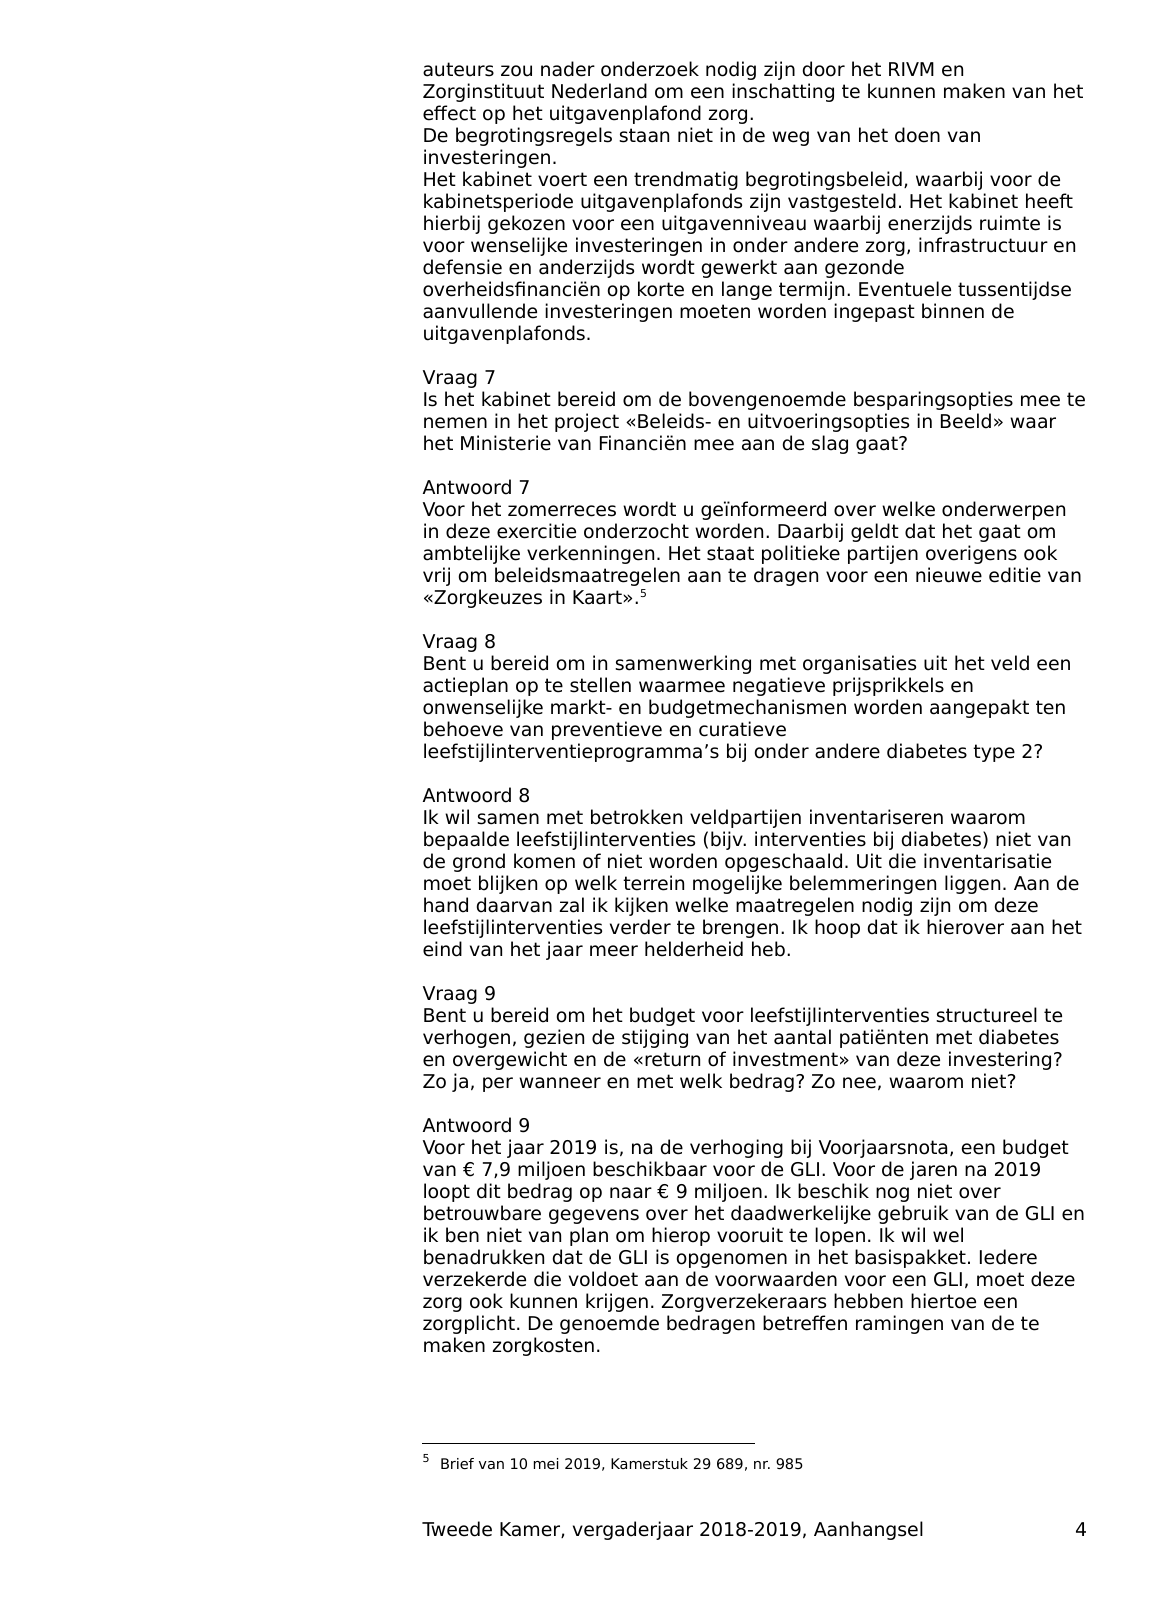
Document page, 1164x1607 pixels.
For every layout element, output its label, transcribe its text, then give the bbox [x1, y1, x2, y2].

text Voor het zomerreces wordt u geïnformeerd over welke onderwerpen in deze exercitie onderzocht worden. Daarbij geldt dat het gaat om ambtelijke verkenningen. Het staat politieke partijen overigens ook vrij om beleidsmaatregelen aan te dragen voor een nieuwe editie van «Zorgkeuzes in Kaart». [422, 499, 1087, 609]
text Antwoord 7 [422, 477, 1087, 499]
text Antwoord 8 [422, 785, 1087, 807]
text Het kabinet voert een trendmatig begrotingsbeleid, waarbij voor de kabinetsperiode uitgavenplafonds zijn vastgesteld. Het kabinet heeft hierbij gekozen voor een uitgavenniveau waarbij enerzijds ruimte is voor wenselijke investeringen in onder andere zorg, infrastructuur en defensie en anderzijds wordt gewerkt aan gezonde overheidsfinanciën op korte en lange termijn. Eventuele tussentijdse aanvullende investeringen moeten worden ingepast binnen de uitgavenplafonds. [422, 169, 1087, 345]
text Voor het jaar 2019 is, na de verhoging bij Voorjaarsnota, een budget van € 7,9 miljoen beschikbaar voor de GLI. Voor de jaren na 2019 loopt dit bedrag op naar € 9 miljoen. Ik beschik nog niet over betrouwbare gegevens over het daadwerkelijke gebruik van de GLI en ik ben niet van plan om hierop vooruit te lopen. Ik wil wel benadrukken dat de GLI is opgenomen in het basispakket. Iedere verzekerde die voldoet aan de voorwaarden voor een GLI, moet deze zorg ook kunnen krijgen. Zorgverzekeraars hebben hiertoe een zorgplicht. De genoemde bedragen betreffen ramingen van de te maken zorgkosten. [422, 1137, 1087, 1357]
text Bent u bereid om het budget voor leefstijlinterventies structureel te verhogen, gezien de stijging van het aantal patiënten met diabetes en overgewicht en de «return of investment» van deze investering? Zo ja, per wanneer en met welk bedrag? Zo nee, waarom niet? [422, 1005, 1087, 1093]
text Antwoord 9 [422, 1115, 1087, 1137]
text Vraag 9 [422, 983, 1087, 1005]
text auteurs zou nader onderzoek nodig zijn door het RIVM en Zorginstituut Nederland om een inschatting te kunnen maken van het effect op het uitgavenplafond zorg. [422, 59, 1087, 125]
text De begrotingsregels staan niet in de weg van het doen van investeringen. [422, 125, 1087, 169]
text Ik wil samen met betrokken veldpartijen inventariseren waarom bepaalde leefstijlinterventies (bijv. interventies bij diabetes) niet van de grond komen of niet worden opgeschaald. Uit die inventarisatie moet blijken op welk terrein mogelijke belemmeringen liggen. Aan de hand daarvan zal ik kijken welke maatregelen nodig zijn om deze leefstijlinterventies verder te brengen. Ik hoop dat ik hierover aan het eind van het jaar meer helderheid heb. [422, 807, 1087, 961]
text Is het kabinet bereid om de bovengenoemde besparingsopties mee te nemen in het project «Beleids- en uitvoeringsopties in Beeld» waar het Ministerie van Financiën mee aan de slag gaat? [422, 389, 1087, 455]
text Bent u bereid om in samenwerking met organisaties uit het veld een actieplan op te stellen waarmee negatieve prijsprikkels en onwenselijke markt- en budgetmechanismen worden aangepakt ten behoeve van preventieve en curatieve leefstijlinterventieprogramma’s bij onder andere diabetes type 2? [422, 653, 1087, 763]
text Vraag 8 [422, 631, 1087, 653]
text Brief van 10 mei 2019, Kamerstuk 29 689, nr. 985 [422, 1452, 1087, 1474]
text Vraag 7 [422, 367, 1087, 389]
